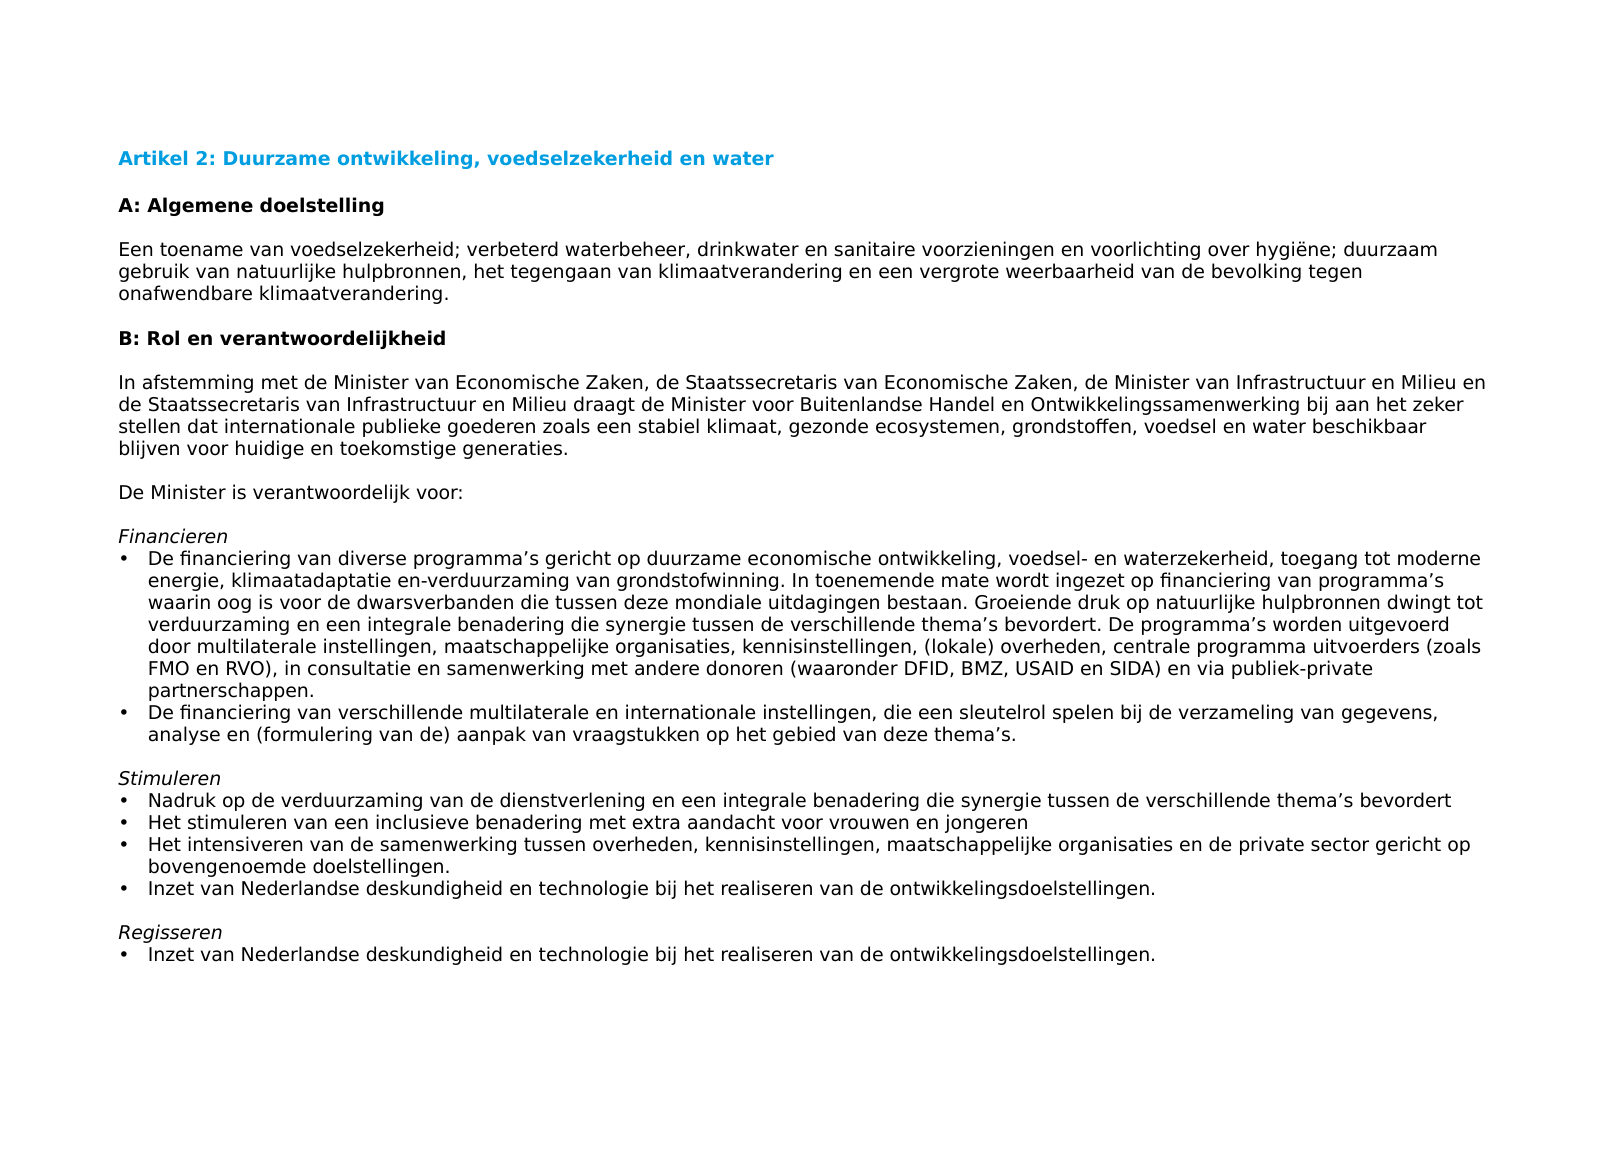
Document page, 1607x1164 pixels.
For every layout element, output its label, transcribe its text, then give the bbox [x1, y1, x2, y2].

subtitle B: Rol en verantwoordelijkheid [118, 327, 1488, 349]
text De Minister is verantwoordelijk voor: [118, 482, 1488, 504]
text • Nadruk op de verduurzaming van de dienstverlening en een integrale benadering die synergie tussen de verschillende thema’s bevordert [118, 790, 1488, 812]
text • Inzet van Nederlandse deskundigheid en technologie bij het realiseren van de ontwikkelingsdoelstellingen. [118, 944, 1488, 966]
subtitle Stimuleren [118, 768, 1488, 790]
subtitle A: Algemene doelstelling [118, 195, 1488, 217]
text Een toename van voedselzekerheid; verbeterd waterbeheer, drinkwater en sanitaire voorzieningen en voorlichting over hygiëne; duurzaam gebruik van natuurlijke hulpbronnen, het tegengaan van klimaatverandering en een vergrote weerbaarheid van de bevolking tegen onafwendbare klimaatverandering. [118, 239, 1488, 305]
subtitle Artikel 2: Duurzame ontwikkeling, voedselzekerheid en water [118, 148, 1488, 170]
text • Inzet van Nederlandse deskundigheid en technologie bij het realiseren van de ontwikkelingsdoelstellingen. [118, 878, 1488, 900]
subtitle Financieren [118, 526, 1488, 548]
subtitle Regisseren [118, 922, 1488, 944]
text In afstemming met de Minister van Economische Zaken, de Staatssecretaris van Economische Zaken, de Minister van Infrastructuur en Milieu en de Staatssecretaris van Infrastructuur en Milieu draagt de Minister voor Buitenlandse Handel en Ontwikkelingssamenwerking bij aan het zeker stellen dat internationale publieke goederen zoals een stabiel klimaat, gezonde ecosystemen, grondstoffen, voedsel en water beschikbaar blijven voor huidige en toekomstige generaties. [118, 372, 1488, 459]
text • De financiering van diverse programma’s gericht op duurzame economische ontwikkeling, voedsel- en waterzekerheid, toegang tot moderne energie, klimaatadaptatie en-verduurzaming van grondstofwinning. In toenemende mate wordt ingezet op financiering van programma’s waarin oog is voor de dwarsverbanden die tussen deze mondiale uitdagingen bestaan. Groeiende druk op natuurlijke hulpbronnen dwingt tot verduurzaming en een integrale benadering die synergie tussen de verschillende thema’s bevordert. De programma’s worden uitgevoerd door multilaterale instellingen, maatschappelijke organisaties, kennisinstellingen, (lokale) overheden, centrale programma uitvoerders (zoals FMO en RVO), in consultatie en samenwerking met andere donoren (waaronder DFID, BMZ, USAID en SIDA) en via publiek-private partnerschappen. [118, 548, 1488, 702]
text • Het intensiveren van de samenwerking tussen overheden, kennisinstellingen, maatschappelijke organisaties en de private sector gericht op bovengenoemde doelstellingen. [118, 834, 1488, 878]
text • De financiering van verschillende multilaterale en internationale instellingen, die een sleutelrol spelen bij de verzameling van gegevens, analyse en (formulering van de) aanpak van vraagstukken op het gebied van deze thema’s. [118, 702, 1488, 746]
text • Het stimuleren van een inclusieve benadering met extra aandacht voor vrouwen en jongeren [118, 812, 1488, 834]
